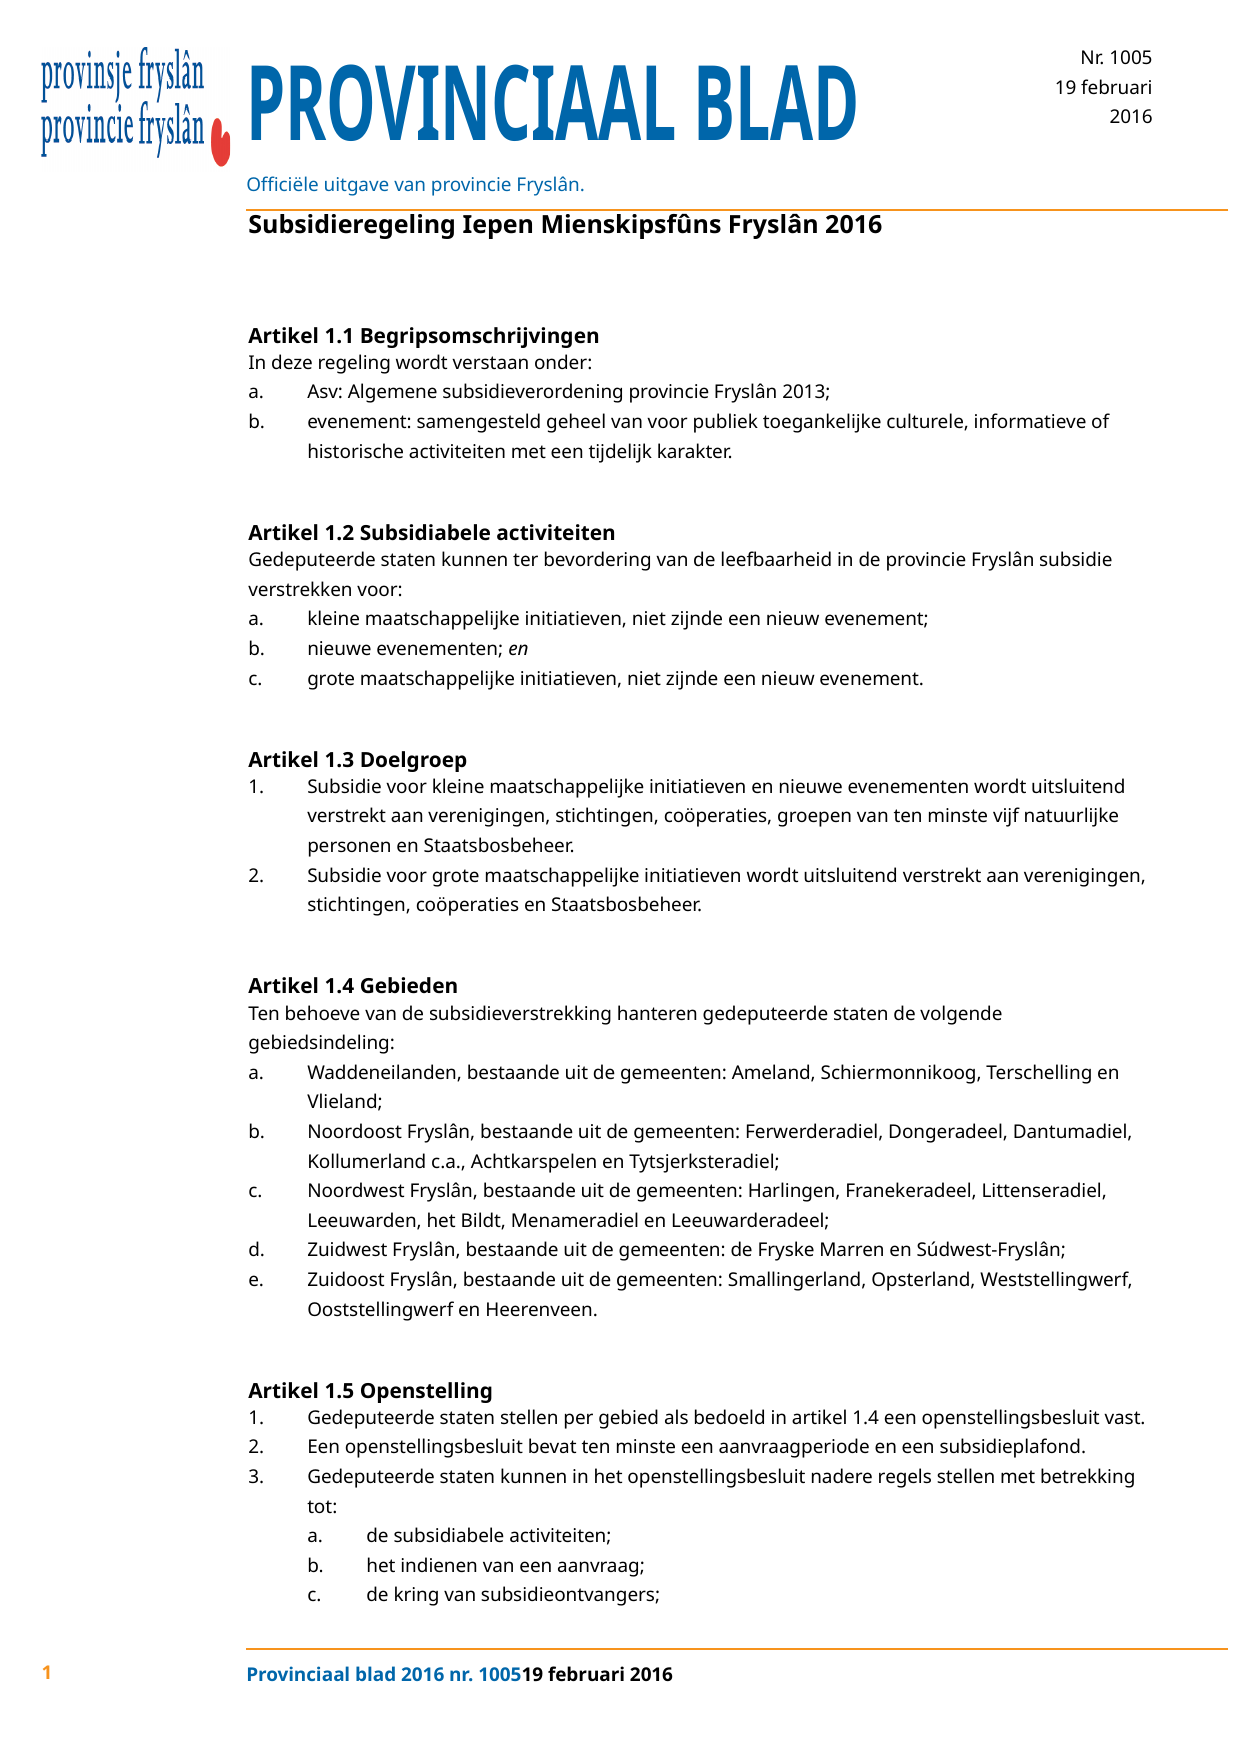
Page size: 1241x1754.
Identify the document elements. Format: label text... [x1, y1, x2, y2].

list Zuidwest Fryslân, bestaande uit de gemeenten: de Fryske Marren en Súdwest-Fryslân; [248, 1237, 1152, 1262]
list Noordoost Fryslân, bestaande uit de gemeenten: Ferwerderadiel, Dongeradeel, Dantumadiel, Kollumerland c.a., Achtkarspelen en Tytsjerksteradiel; [248, 1118, 1152, 1173]
picture [41, 47, 231, 172]
text Gedeputeerde staten kunnen ter bevordering van de leefbaarheid in de provincie Fryslân subsidie verstrekken voor: [248, 546, 1152, 602]
list Zuidoost Fryslân, bestaande uit de gemeenten: Smallingerland, Opsterland, Weststellingwerf, Ooststellingwerf en Heerenveen. [248, 1266, 1152, 1321]
list Asv: Algemene subsidieverordening provincie Fryslân 2013; [248, 379, 1152, 404]
list kleine maatschappelijke initiatieven, niet zijnde een nieuw evenement; [248, 606, 1152, 631]
text Artikel 1.1 Begripsomschrijvingen [248, 321, 1152, 349]
list de subsidiabele activiteiten; [307, 1522, 1152, 1548]
text Artikel 1.2 Subsidiabele activiteiten [248, 518, 1152, 546]
list Subsidie voor kleine maatschappelijke initiatieven en nieuwe evenementen wordt uitsluitend verstrekt aan verenigingen, stichtingen, coöperaties, groepen van ten minste vijf natuurlijke personen en Staatsbosbeheer. [248, 773, 1152, 858]
text Ten behoeve van de subsidieverstrekking hanteren gedeputeerde staten de volgende gebiedsindeling: [248, 1000, 1152, 1055]
list Noordwest Fryslân, bestaande uit de gemeenten: Harlingen, Franekeradeel, Littenseradiel, Leeuwarden, het Bildt, Menameradiel en Leeuwarderadeel; [248, 1177, 1152, 1233]
list Gedeputeerde staten kunnen in het openstellingsbesluit nadere regels stellen met betrekking tot: [248, 1463, 1152, 1519]
list nieuwe evenementen; en [248, 635, 1152, 661]
text Artikel 1.5 Openstelling [248, 1376, 1152, 1404]
list het indienen van een aanvraag; [307, 1552, 1152, 1578]
list Subsidie voor grote maatschappelijke initiatieven wordt uitsluitend verstrekt aan verenigingen, stichtingen, coöperaties en Staatsbosbeheer. [248, 862, 1152, 917]
list Waddeneilanden, bestaande uit de gemeenten: Ameland, Schiermonnikoog, Terschelling en Vlieland; [248, 1059, 1152, 1114]
text In deze regeling wordt verstaan onder: [248, 349, 1152, 375]
list grote maatschappelijke initiatieven, niet zijnde een nieuw evenement. [248, 665, 1152, 690]
list Gedeputeerde staten stellen per gebied als bedoeld in artikel 1.4 een openstellingsbesluit vast. [248, 1404, 1152, 1430]
text Artikel 1.4 Gebieden [248, 971, 1152, 1000]
list de kring van subsidieontvangers; [307, 1582, 1152, 1607]
text Artikel 1.3 Doelgroep [248, 745, 1152, 773]
list evenement: samengesteld geheel van voor publiek toegankelijke culturele, informatieve of historische activiteiten met een tijdelijk karakter. [248, 408, 1152, 464]
text Subsidieregeling Iepen Mienskipsfûns Fryslân 2016 [248, 211, 1152, 241]
list Een openstellingsbesluit bevat ten minste een aanvraagperiode en een subsidieplafond. [248, 1434, 1152, 1459]
